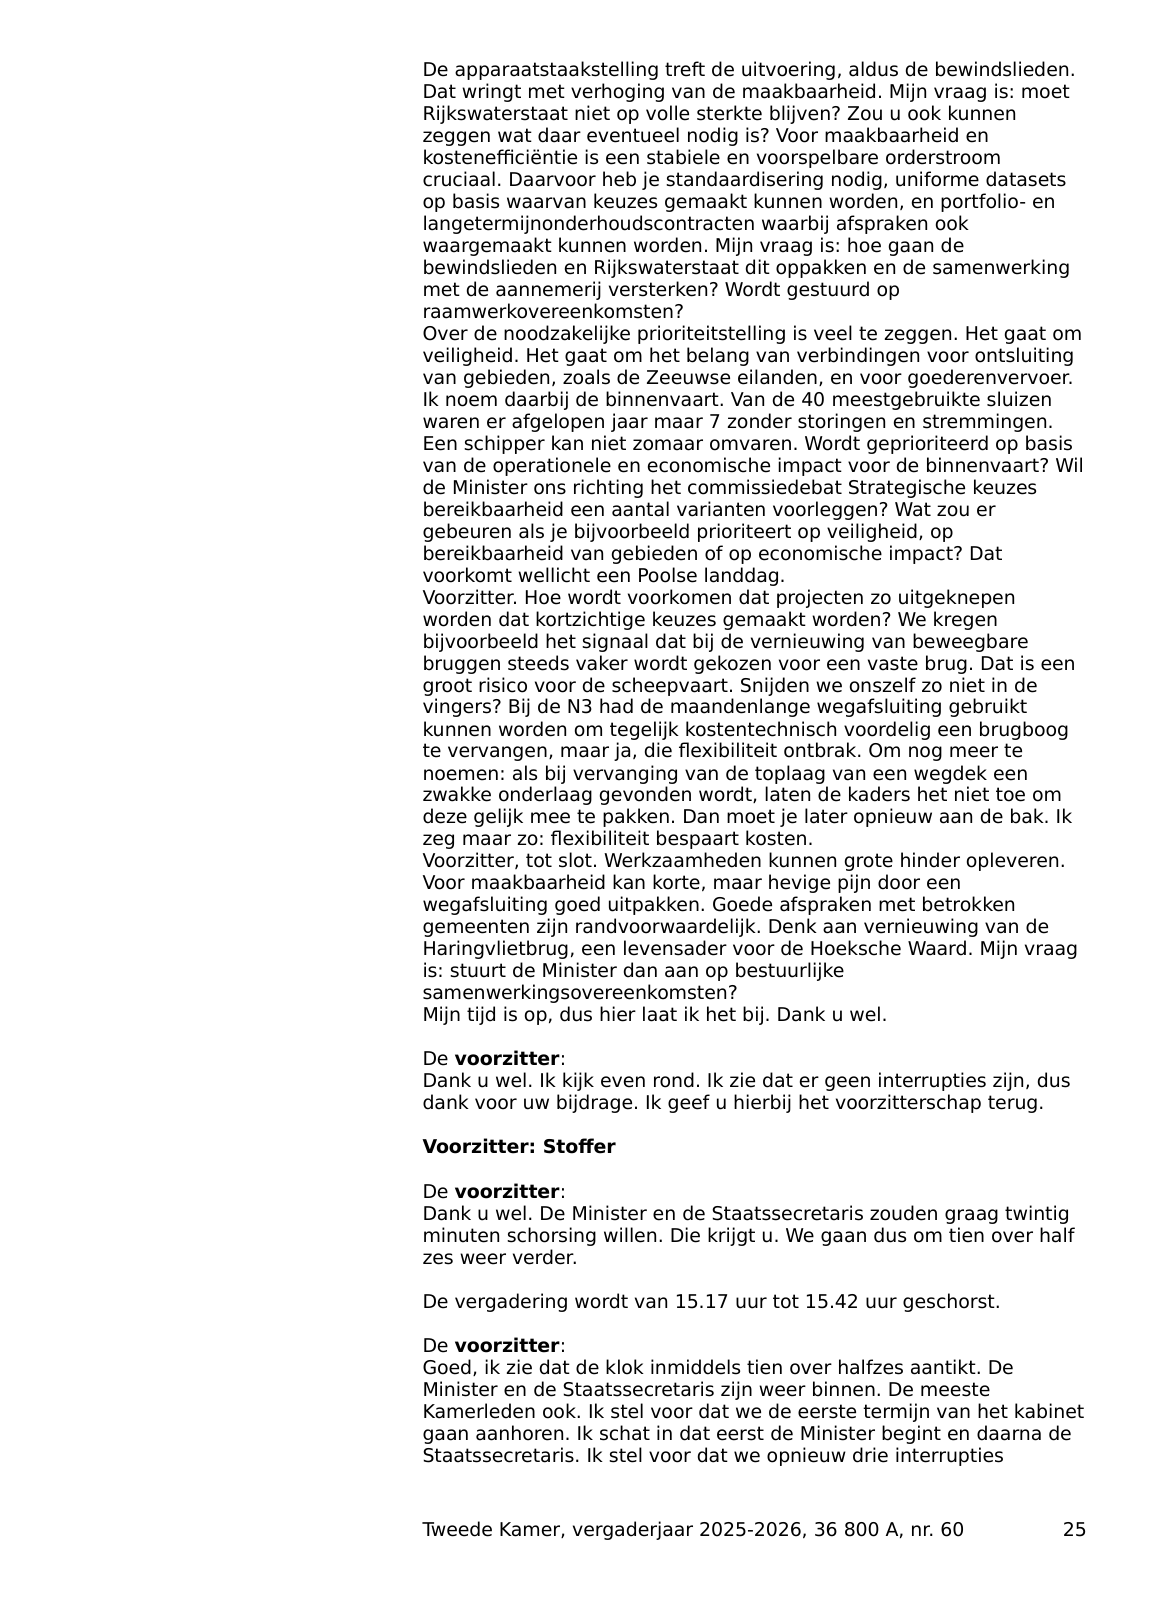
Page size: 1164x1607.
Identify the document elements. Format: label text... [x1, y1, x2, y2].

text De apparaatstaakstelling treft de uitvoering, aldus de bewindslieden. Dat wringt met verhoging van de maakbaarheid. Mijn vraag is: moet Rijkswaterstaat niet op volle sterkte blijven? Zou u ook kunnen zeggen wat daar eventueel nodig is? Voor maakbaarheid en kostenefficiëntie is een stabiele en voorspelbare orderstroom cruciaal. Daarvoor heb je standaardisering nodig, uniforme datasets op basis waarvan keuzes gemaakt kunnen worden, en portfolio- en langetermijnonderhoudscontracten waarbij afspraken ook waargemaakt kunnen worden. Mijn vraag is: hoe gaan de bewindslieden en Rijkswaterstaat dit oppakken en de samenwerking met de aannemerij versterken? Wordt gestuurd op raamwerkovereenkomsten? [422, 59, 1087, 323]
text Mijn tijd is op, dus hier laat ik het bij. Dank u wel. [422, 1004, 1087, 1026]
text Voorzitter, tot slot. Werkzaamheden kunnen grote hinder opleveren. Voor maakbaarheid kan korte, maar hevige pijn door een wegafsluiting goed uitpakken. Goede afspraken met betrokken gemeenten zijn randvoorwaardelijk. Denk aan vernieuwing van de Haringvlietbrug, een levensader voor de Hoeksche Waard. Mijn vraag is: stuurt de Minister dan aan op bestuurlijke samenwerkingsovereenkomsten? [422, 850, 1087, 1004]
text Over de noodzakelijke prioriteitstelling is veel te zeggen. Het gaat om veiligheid. Het gaat om het belang van verbindingen voor ontsluiting van gebieden, zoals de Zeeuwse eilanden, en voor goederenvervoer. Ik noem daarbij de binnenvaart. Van de 40 meestgebruikte sluizen waren er afgelopen jaar maar 7 zonder storingen en stremmingen. Een schipper kan niet zomaar omvaren. Wordt geprioriteerd op basis van de operationele en economische impact voor de binnenvaart? Wil de Minister ons richting het commissiedebat Strategische keuzes bereikbaarheid een aantal varianten voorleggen? Wat zou er gebeuren als je bijvoorbeeld prioriteert op veiligheid, op bereikbaarheid van gebieden of op economische impact? Dat voorkomt wellicht een Poolse landdag. [422, 323, 1087, 587]
text Dank u wel. Ik kijk even rond. Ik zie dat er geen interrupties zijn, dus dank voor uw bijdrage. Ik geef u hierbij het voorzitterschap terug. [422, 1070, 1087, 1114]
text Voorzitter. Hoe wordt voorkomen dat projecten zo uitgeknepen worden dat kortzichtige keuzes gemaakt worden? We kregen bijvoorbeeld het signaal dat bij de vernieuwing van beweegbare bruggen steeds vaker wordt gekozen voor een vaste brug. Dat is een groot risico voor de scheepvaart. Snijden we onszelf zo niet in de vingers? Bij de N3 had de maandenlange wegafsluiting gebruikt kunnen worden om tegelijk kostentechnisch voordelig een brugboog te vervangen, maar ja, die flexibiliteit ontbrak. Om nog meer te noemen: als bij vervanging van de toplaag van een wegdek een zwakke onderlaag gevonden wordt, laten de kaders het niet toe om deze gelijk mee te pakken. Dan moet je later opnieuw aan de bak. Ik zeg maar zo: flexibiliteit bespaart kosten. [422, 587, 1087, 850]
text Goed, ik zie dat de klok inmiddels tien over halfzes aantikt. De Minister en de Staatssecretaris zijn weer binnen. De meeste Kamerleden ook. Ik stel voor dat we de eerste termijn van het kabinet gaan aanhoren. Ik schat in dat eerst de Minister begint en daarna de Staatssecretaris. Ik stel voor dat we opnieuw drie interrupties [422, 1357, 1087, 1467]
text De voorzitter: [422, 1335, 1087, 1357]
text Dank u wel. De Minister en de Staatssecretaris zouden graag twintig minuten schorsing willen. Die krijgt u. We gaan dus om tien over half zes weer verder. [422, 1203, 1087, 1268]
text De voorzitter: [422, 1048, 1087, 1070]
text Voorzitter: Stoffer [422, 1136, 1087, 1158]
text De vergadering wordt van 15.17 uur tot 15.42 uur geschorst. [422, 1291, 1087, 1313]
text De voorzitter: [422, 1181, 1087, 1203]
